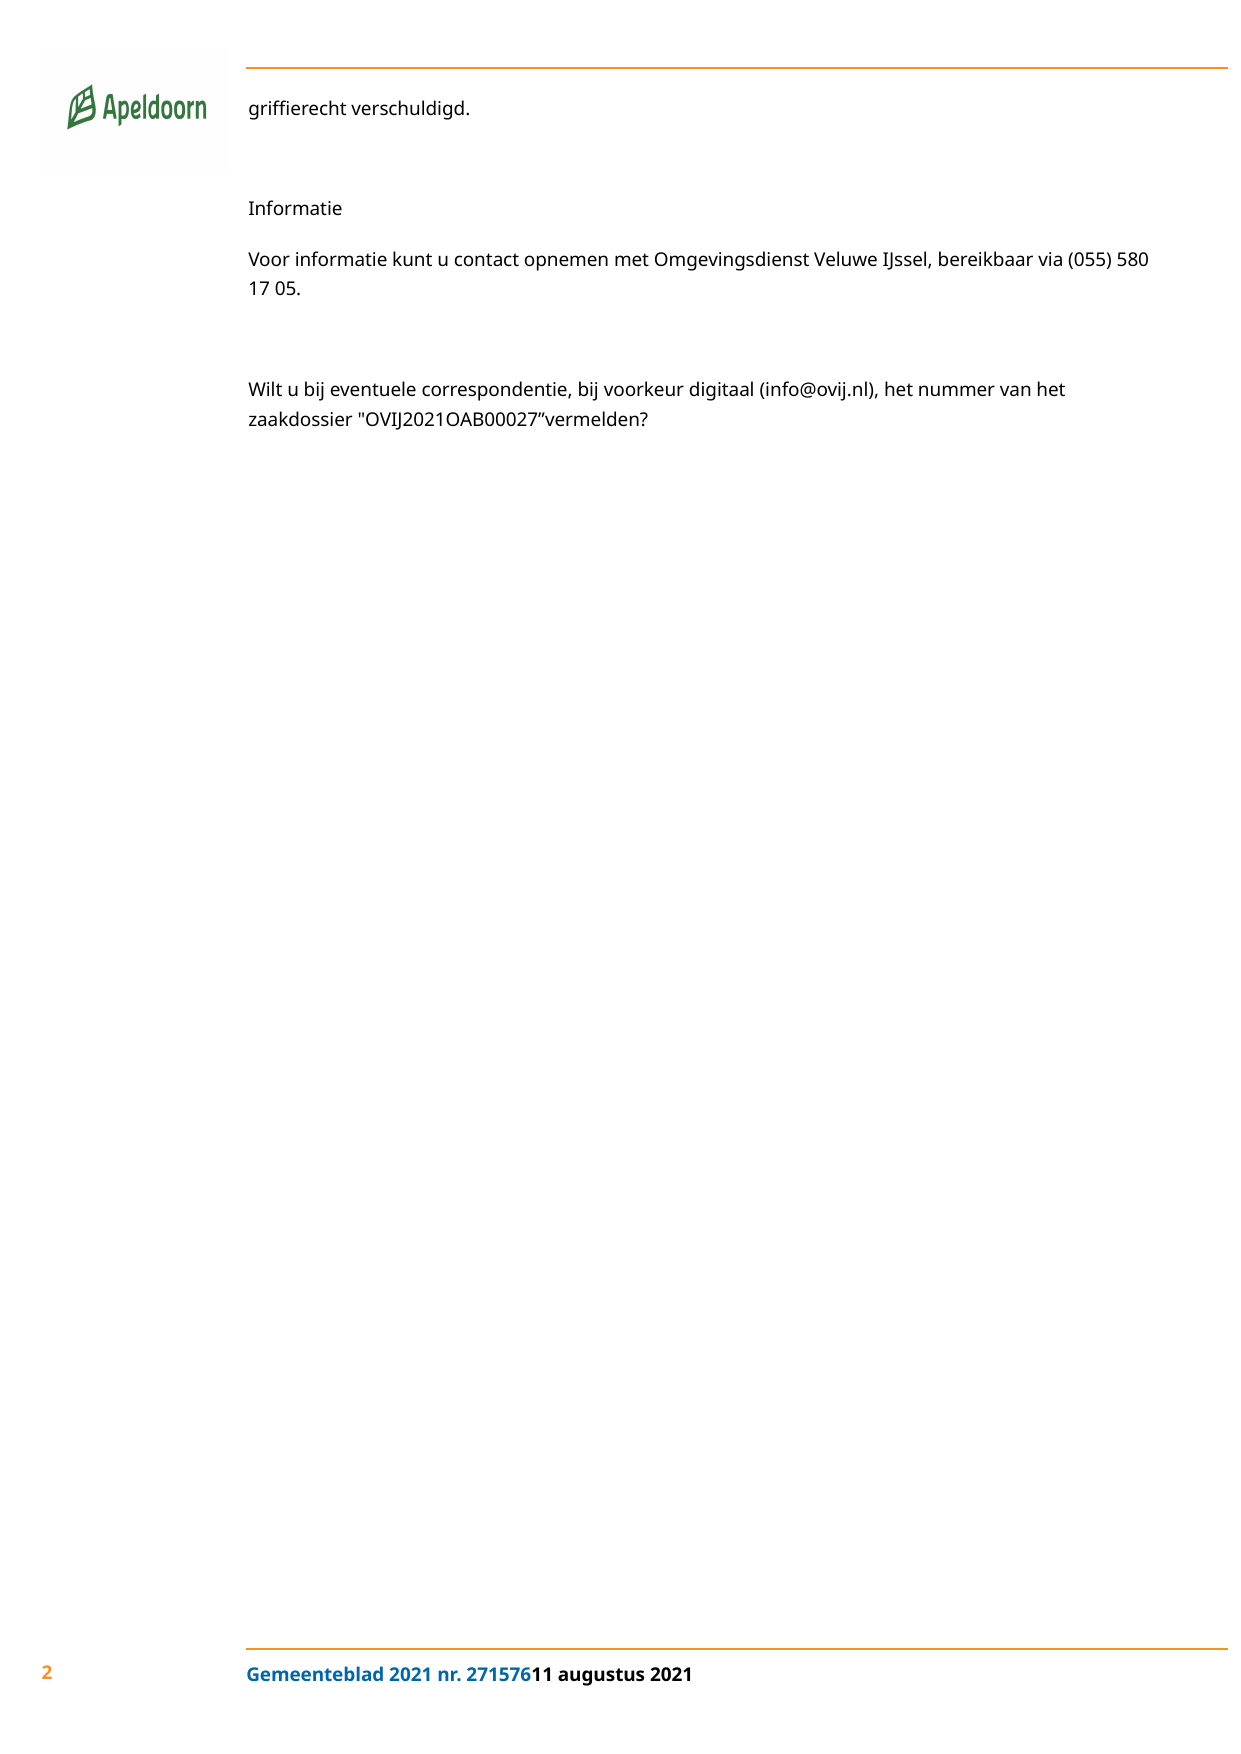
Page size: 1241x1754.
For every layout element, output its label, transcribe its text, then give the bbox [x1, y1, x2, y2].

text Informatie [248, 196, 1152, 221]
text Voor informatie kunt u contact opnemen met Omgevingsdienst Veluwe IJssel, bereikbaar via (055) 580 17 05. [248, 246, 1152, 301]
text griffierecht verschuldigd. [248, 95, 1152, 121]
picture [41, 47, 231, 172]
text Wilt u bij eventuele correspondentie, bij voorkeur digitaal (info@ovij.nl), het nummer van het zaakdossier "OVIJ2021OAB00027”vermelden? [248, 376, 1152, 432]
